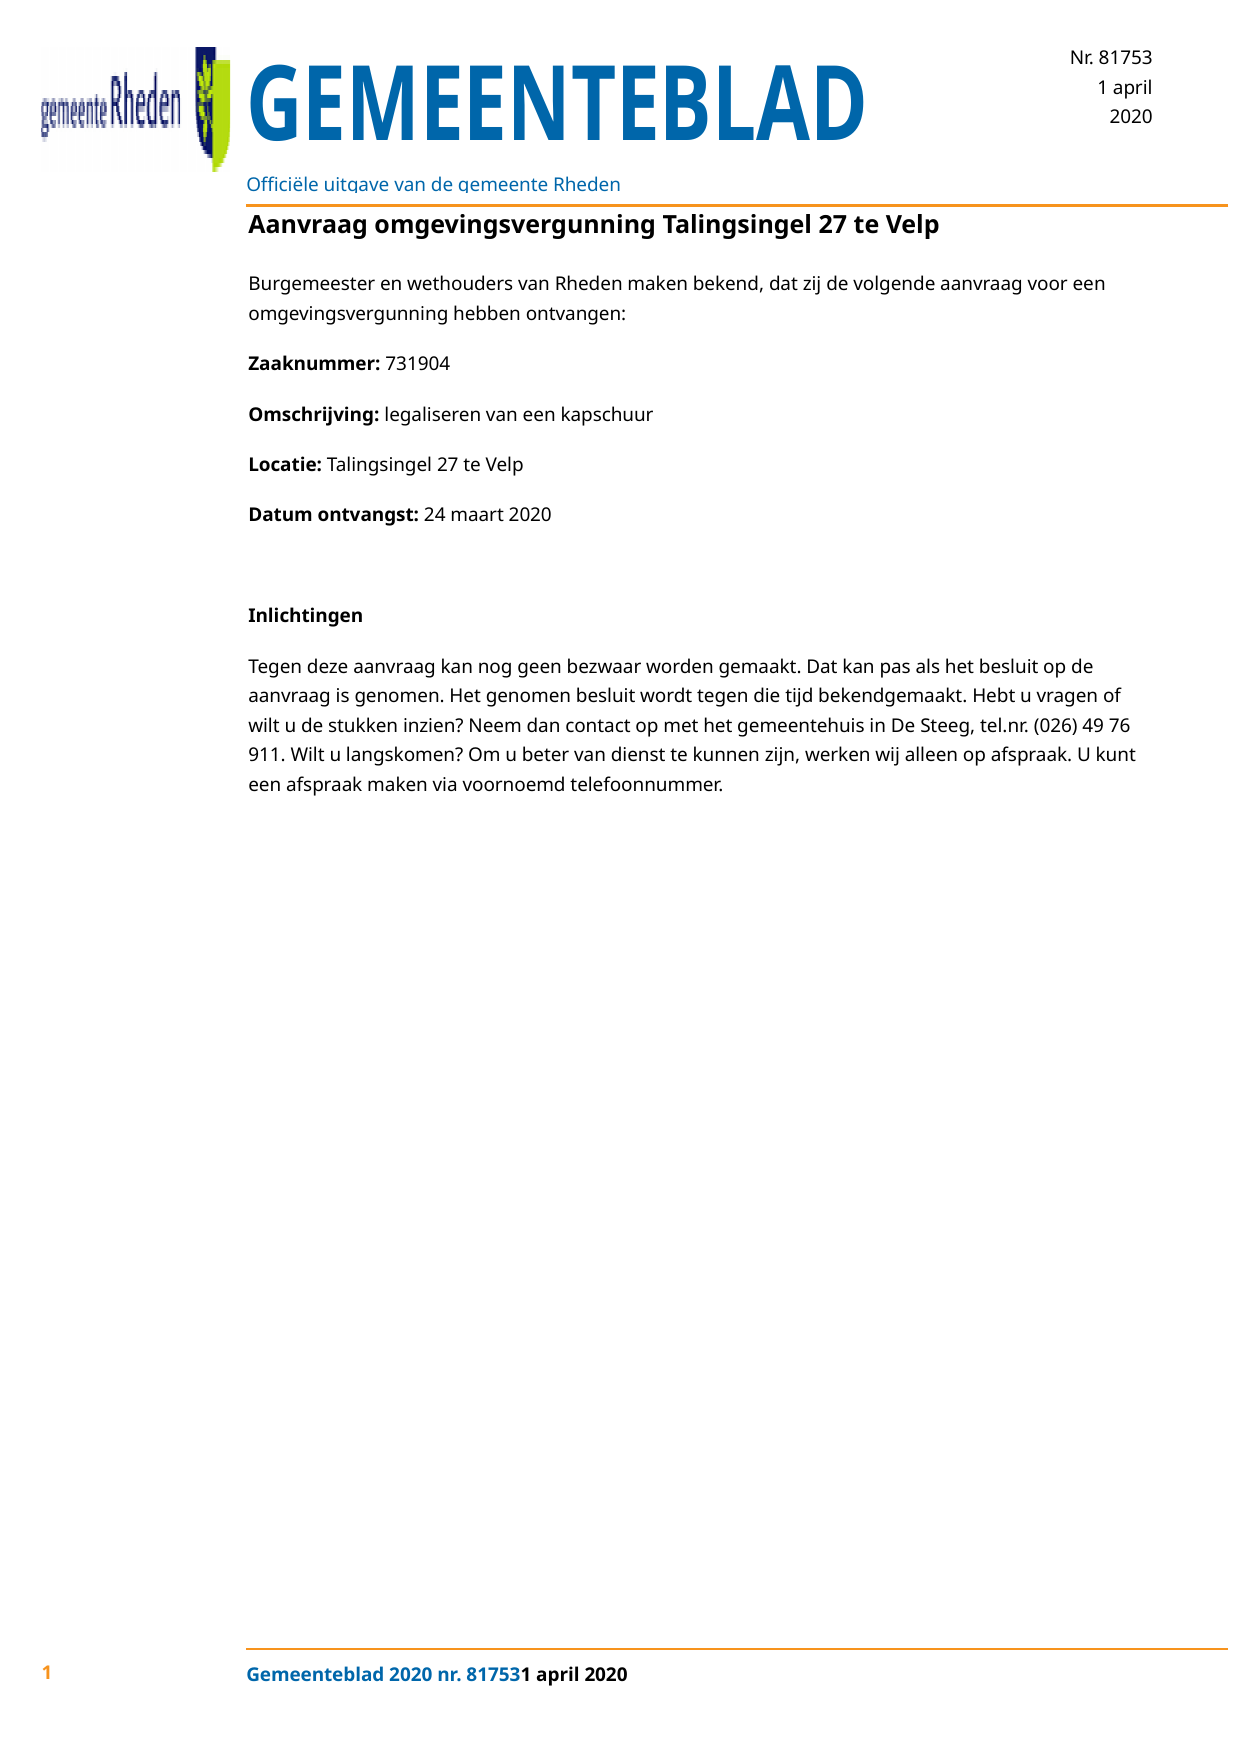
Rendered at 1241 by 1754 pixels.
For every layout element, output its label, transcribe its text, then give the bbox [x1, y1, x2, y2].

text Aanvraag omgevingsvergunning Talingsingel 27 te Velp [248, 207, 1152, 241]
text Locatie: Talingsingel 27 te Velp [248, 451, 1152, 477]
picture [41, 47, 231, 172]
text Tegen deze aanvraag kan nog geen bezwaar worden gemaakt. Dat kan pas als het besluit op de aanvraag is genomen. Het genomen besluit wordt tegen die tijd bekendgemaakt. Hebt u vragen of wilt u de stukken inzien? Neem dan contact op met het gemeentehuis in De Steeg, tel.nr. (026) 49 76 911. Wilt u langskomen? Om u beter van dienst te kunnen zijn, werken wij alleen op afspraak. U kunt een afspraak maken via voornoemd telefoonnummer. [248, 653, 1152, 797]
text Inlichtingen [248, 602, 1152, 628]
text Omschrijving: legaliseren van een kapschuur [248, 401, 1152, 426]
text Datum ontvangst: 24 maart 2020 [248, 502, 1152, 527]
text Zaaknummer: 731904 [248, 350, 1152, 376]
text Burgemeester en wethouders van Rheden maken bekend, dat zij de volgende aanvraag voor een omgevingsvergunning hebben ontvangen: [248, 270, 1152, 326]
